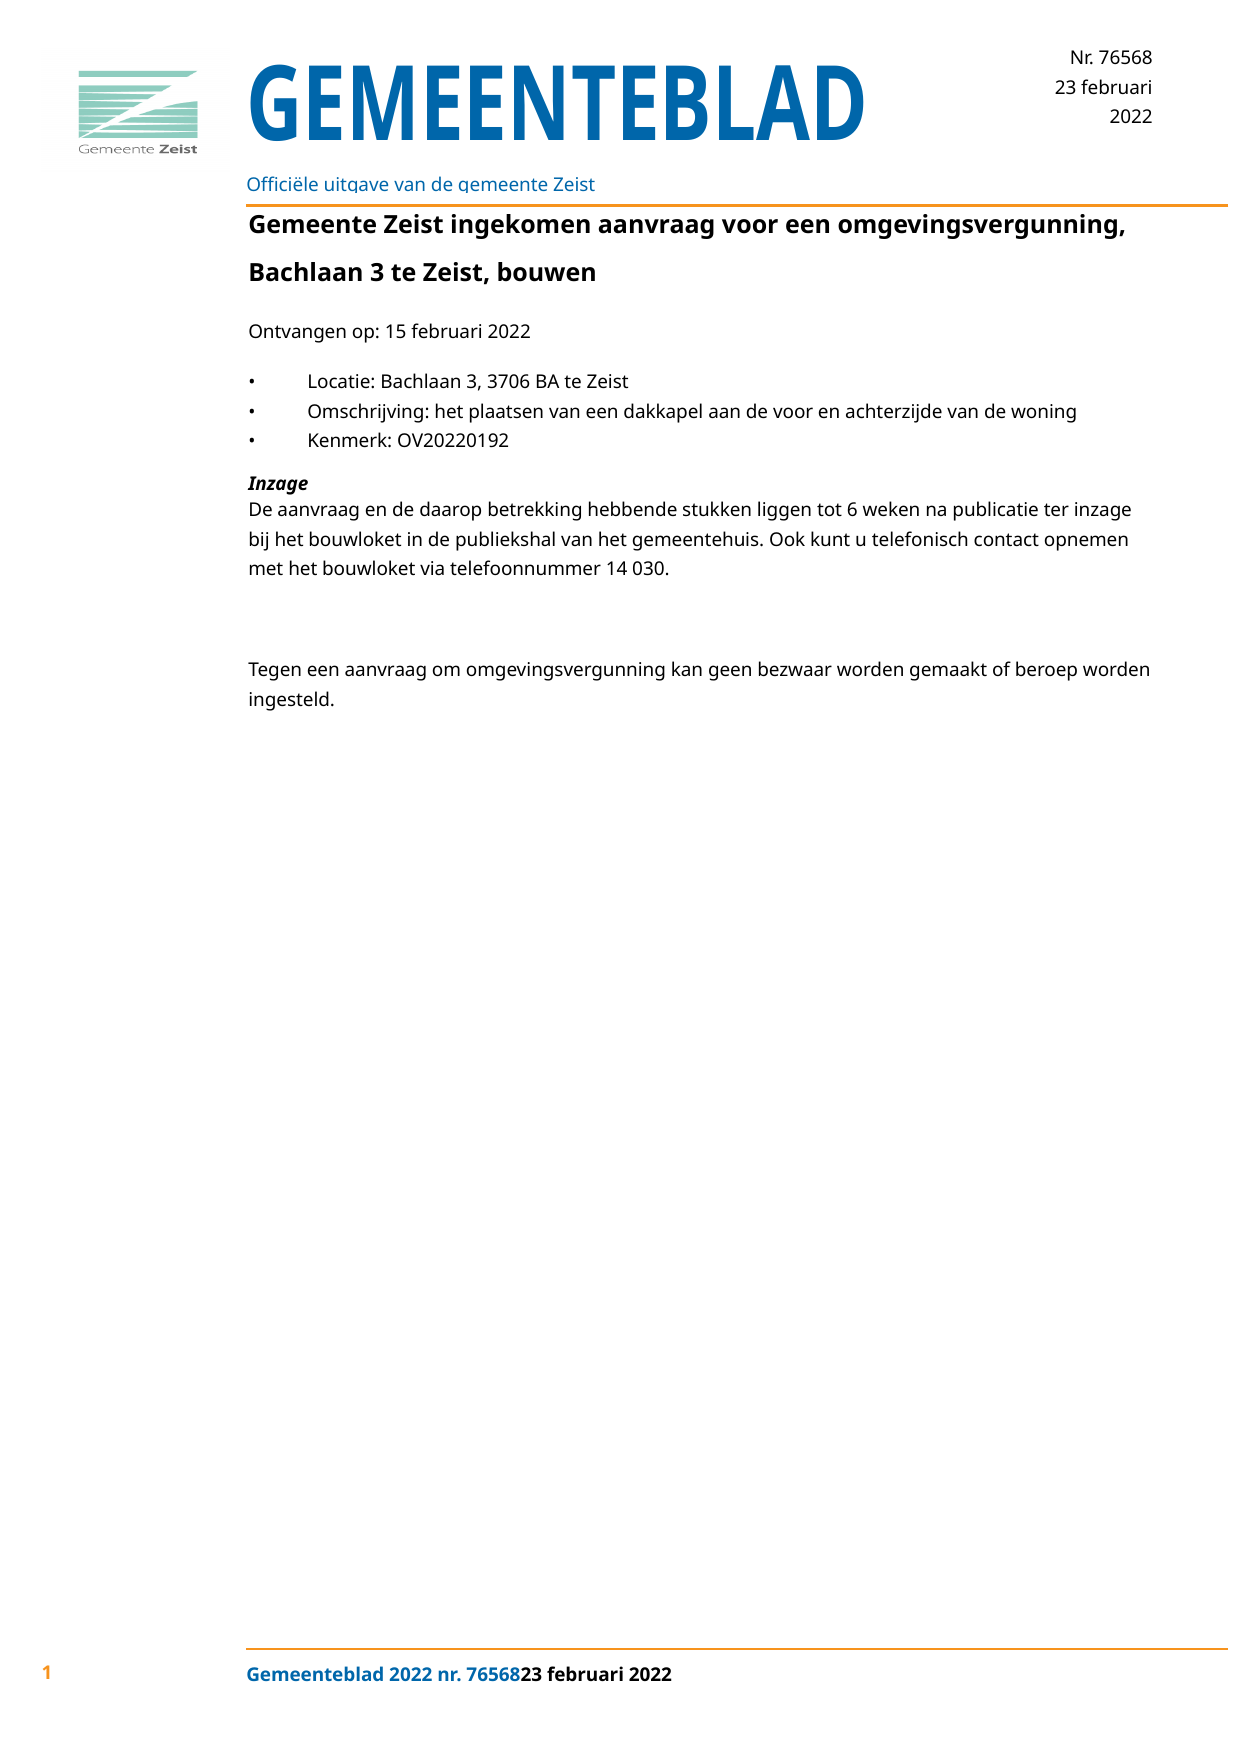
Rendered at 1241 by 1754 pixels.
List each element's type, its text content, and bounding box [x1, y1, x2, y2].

list Omschrijving: het plaatsen van een dakkapel aan de voor en achterzijde van de woning [248, 398, 1152, 424]
text Tegen een aanvraag om omgevingsvergunning kan geen bezwaar worden gemaakt of beroep worden ingesteld. [248, 656, 1152, 712]
text De aanvraag en de daarop betrekking hebbende stukken liggen tot 6 weken na publicatie ter inzage bij het bouwloket in de publiekshal van het gemeentehuis. Ook kunt u telefonisch contact opnemen met het bouwloket via telefoonnummer 14 030. [248, 496, 1152, 581]
text Inzage [248, 471, 1152, 496]
text Gemeente Zeist ingekomen aanvraag voor een omgevingsvergunning, Bachlaan 3 te Zeist, bouwen [248, 207, 1152, 288]
picture [41, 47, 231, 172]
list Locatie: Bachlaan 3, 3706 BA te Zeist [248, 368, 1152, 394]
text Ontvangen op: 15 februari 2022 [248, 318, 1152, 344]
list Kenmerk: OV20220192 [248, 427, 1152, 453]
